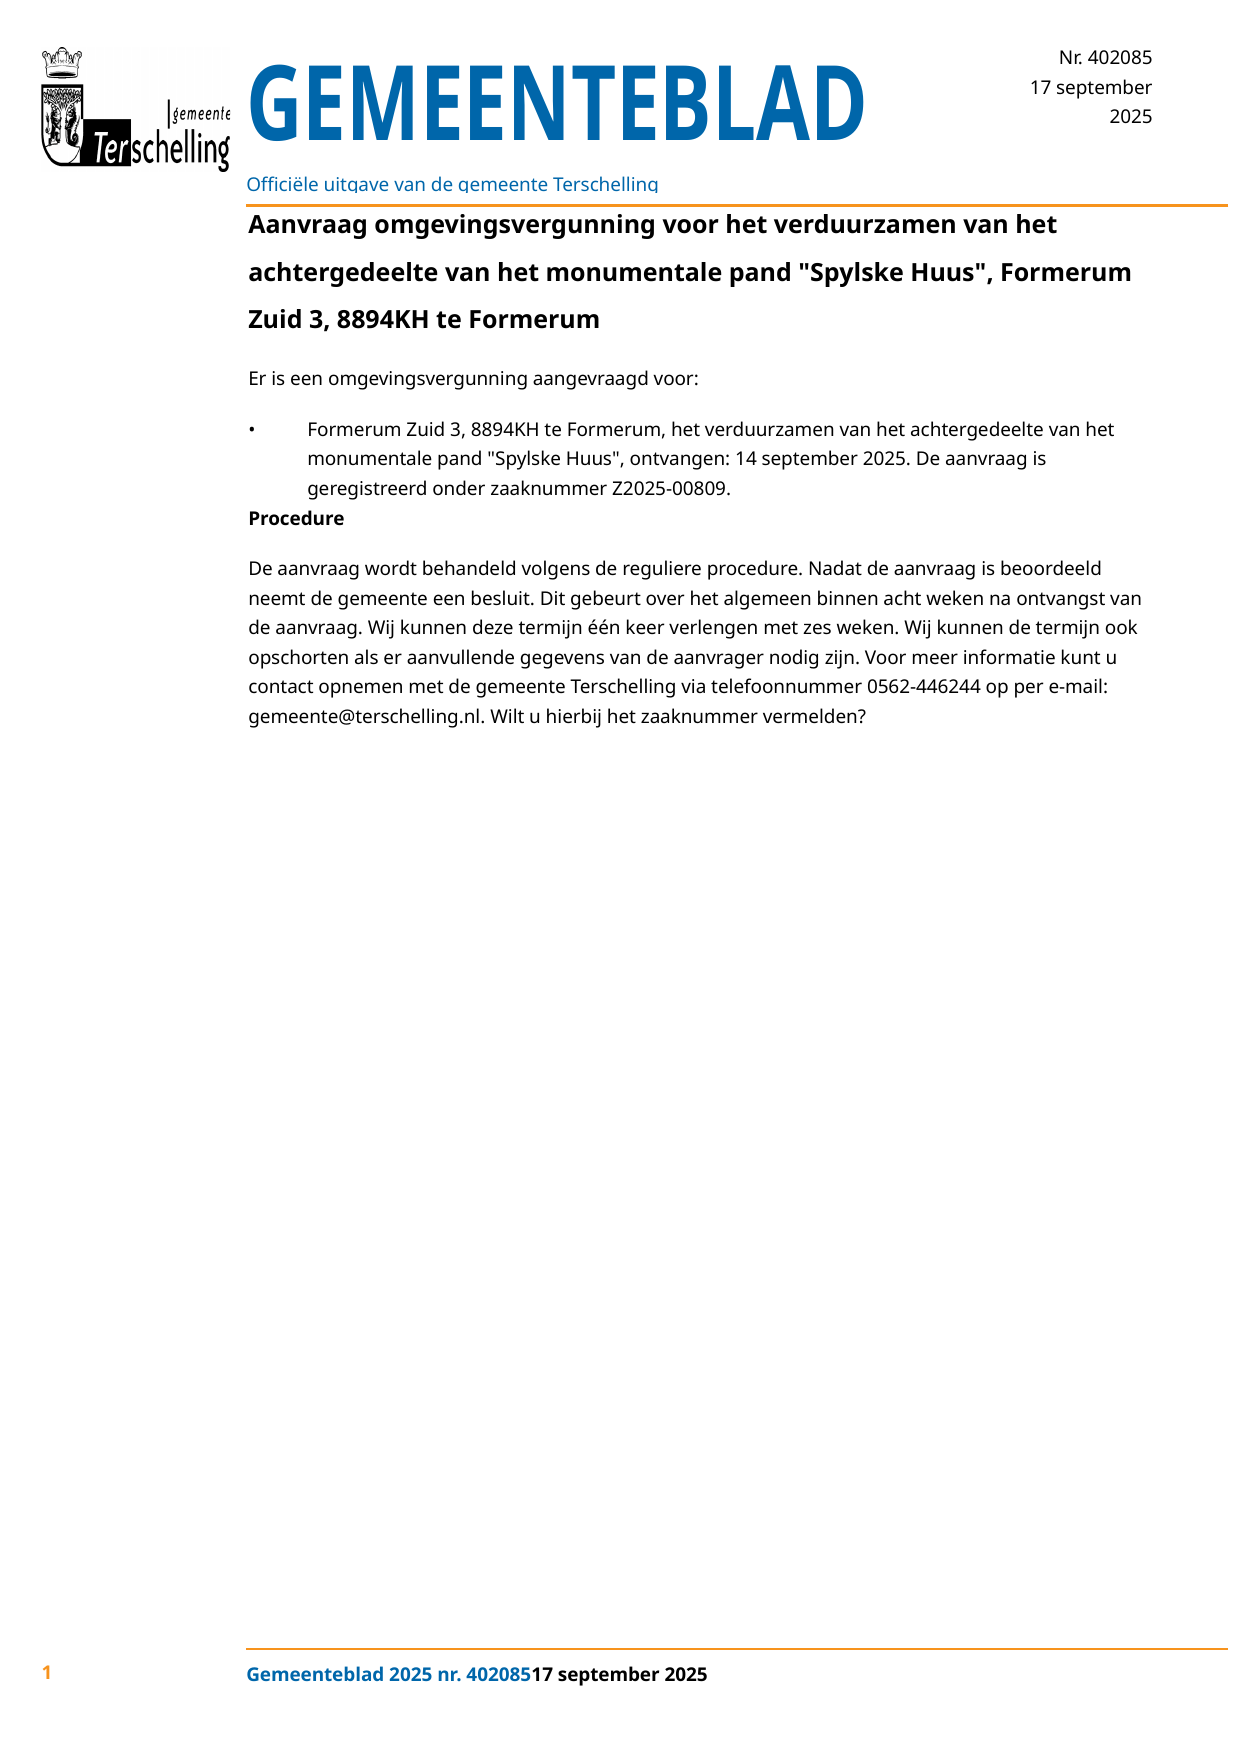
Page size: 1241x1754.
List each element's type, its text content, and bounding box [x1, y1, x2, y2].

text Aanvraag omgevingsvergunning voor het verduurzamen van het achtergedeelte van het monumentale pand "Spylske Huus", Formerum Zuid 3, 8894KH te Formerum [248, 207, 1152, 336]
picture [41, 47, 231, 172]
text Er is een omgevingsvergunning aangevraagd voor: [248, 366, 1152, 391]
list Formerum Zuid 3, 8894KH te Formerum, het verduurzamen van het achtergedeelte van het monumentale pand "Spylske Huus", ontvangen: 14 september 2025. De aanvraag is geregistreerd onder zaaknummer Z2025-00809. [248, 416, 1152, 501]
text Procedure [248, 505, 1152, 530]
text De aanvraag wordt behandeld volgens de reguliere procedure. Nadat de aanvraag is beoordeeld neemt de gemeente een besluit. Dit gebeurt over het algemeen binnen acht weken na ontvangst van de aanvraag. Wij kunnen deze termijn één keer verlengen met zes weken. Wij kunnen de termijn ook opschorten als er aanvullende gegevens van de aanvrager nodig zijn. Voor meer informatie kunt u contact opnemen met de gemeente Terschelling via telefoonnummer 0562-446244 op per e-mail: gemeente@terschelling.nl. Wilt u hierbij het zaaknummer vermelden? [248, 555, 1152, 729]
